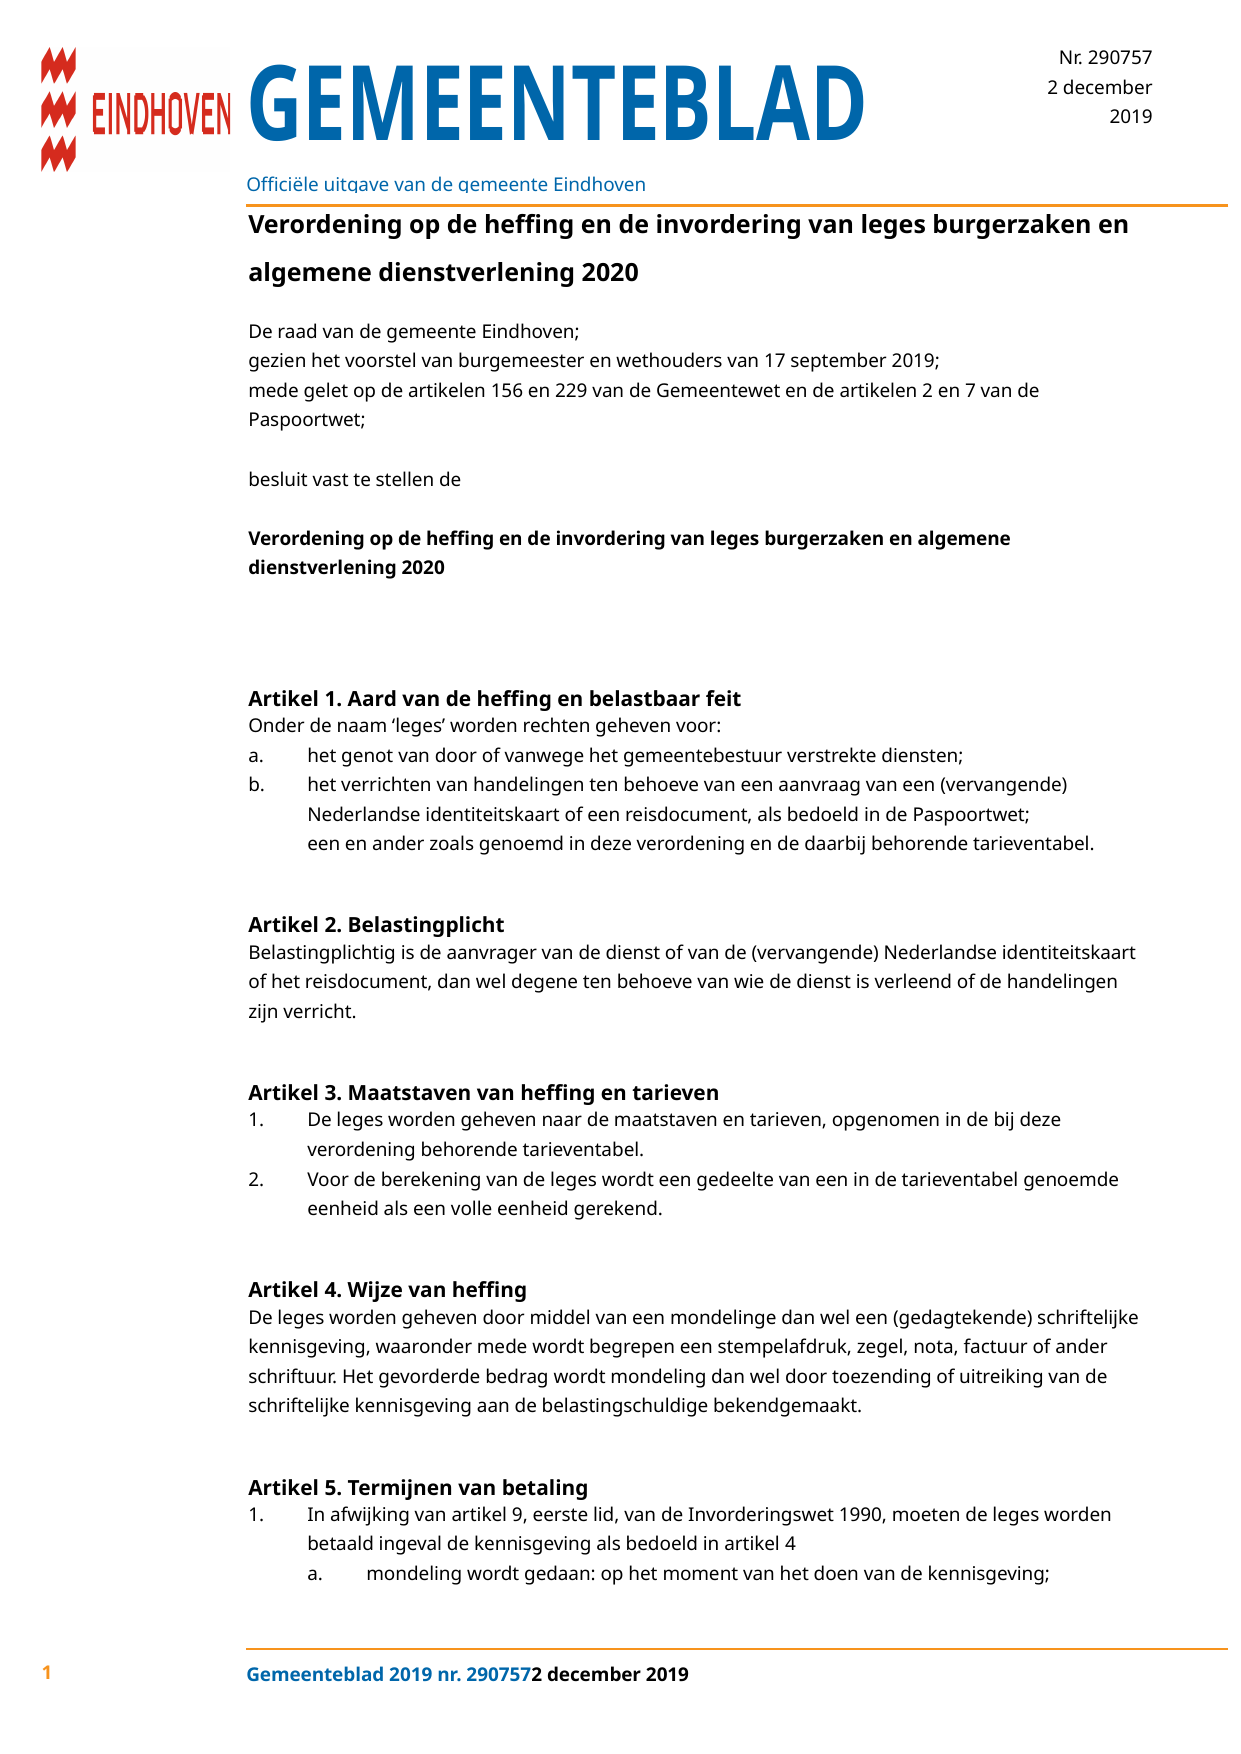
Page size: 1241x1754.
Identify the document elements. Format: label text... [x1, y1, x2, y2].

text Artikel 2. Belastingplicht [248, 911, 1152, 939]
list een en ander zoals genoemd in deze verordening en de daarbij behorende tarieventabel. [248, 831, 1152, 856]
text besluit vast te stellen de [248, 466, 1152, 492]
picture [41, 47, 231, 172]
text De leges worden geheven door middel van een mondelinge dan wel een (gedagtekende) schriftelijke kennisgeving, waaronder mede wordt begrepen een stempelafdruk, zegel, nota, factuur of ander schriftuur. Het gevorderde bedrag wordt mondeling dan wel door toezending of uitreiking van de schriftelijke kennisgeving aan de belastingschuldige bekendgemaakt. [248, 1304, 1152, 1418]
text mede gelet op de artikelen 156 en 229 van de Gemeentewet en de artikelen 2 en 7 van de Paspoortwet; [248, 377, 1152, 432]
list het verrichten van handelingen ten behoeve van een aanvraag van een (vervangende) Nederlandse identiteitskaart of een reisdocument, als bedoeld in de Paspoortwet; [248, 771, 1152, 827]
text Artikel 4. Wijze van heffing [248, 1275, 1152, 1304]
text Verordening op de heffing en de invordering van leges burgerzaken en algemene dienstverlening 2020 [248, 207, 1152, 288]
list Voor de berekening van de leges wordt een gedeelte van een in de tarieventabel genoemde eenheid als een volle eenheid gerekend. [248, 1166, 1152, 1221]
text Artikel 5. Termijnen van betaling [248, 1473, 1152, 1501]
list De leges worden geheven naar de maatstaven en tarieven, opgenomen in de bij deze verordening behorende tarieventabel. [248, 1107, 1152, 1162]
text Verordening op de heffing en de invordering van leges burgerzaken en algemene dienstverlening 2020 [248, 525, 1152, 580]
list mondeling wordt gedaan: op het moment van het doen van de kennisgeving; [307, 1560, 1152, 1586]
list het genot van door of vanwege het gemeentebestuur verstrekte diensten; [248, 742, 1152, 768]
text Onder de naam ‘leges’ worden rechten geheven voor: [248, 712, 1152, 738]
text gezien het voorstel van burgemeester en wethouders van 17 september 2019; [248, 347, 1152, 373]
text Belastingplichtig is de aanvrager van de dienst of van de (vervangende) Nederlandse identiteitskaart of het reisdocument, dan wel degene ten behoeve van wie de dienst is verleend of de handelingen zijn verricht. [248, 939, 1152, 1024]
text Artikel 1. Aard van de heffing en belastbaar feit [248, 684, 1152, 712]
text Artikel 3. Maatstaven van heffing en tarieven [248, 1078, 1152, 1107]
text De raad van de gemeente Eindhoven; [248, 318, 1152, 344]
list In afwijking van artikel 9, eerste lid, van de Invorderingswet 1990, moeten de leges worden betaald ingeval de kennisgeving als bedoeld in artikel 4 [248, 1501, 1152, 1556]
